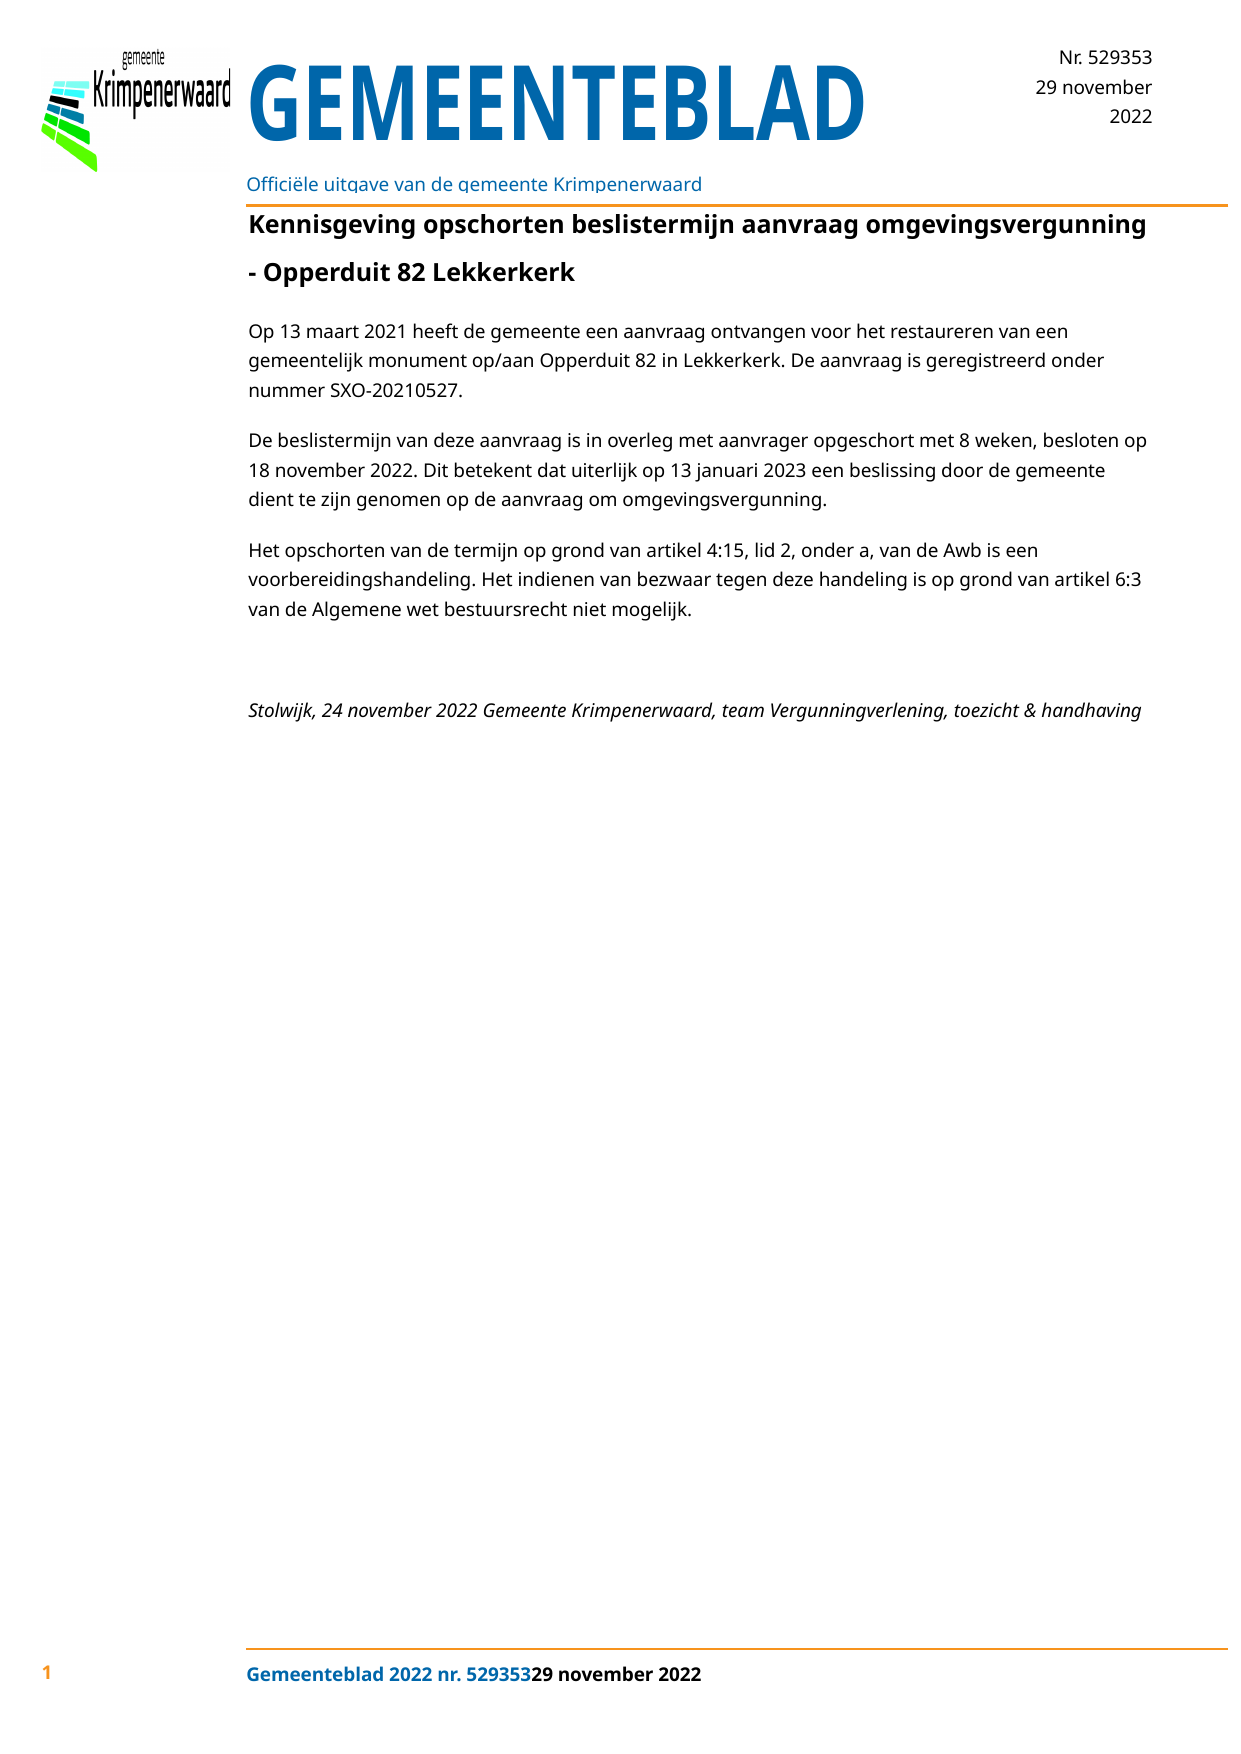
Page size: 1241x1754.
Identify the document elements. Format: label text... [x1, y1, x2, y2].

text Op 13 maart 2021 heeft de gemeente een aanvraag ontvangen voor het restaureren van een gemeentelijk monument op/aan Opperduit 82 in Lekkerkerk. De aanvraag is geregistreerd onder nummer SXO-20210527. [248, 318, 1152, 403]
text Kennisgeving opschorten beslistermijn aanvraag omgevingsvergunning - Opperduit 82 Lekkerkerk [248, 207, 1152, 288]
text Stolwijk, 24 november 2022 Gemeente Krimpenerwaard, team Vergunningverlening, toezicht & handhaving [248, 697, 1152, 723]
picture [41, 47, 231, 172]
text Het opschorten van de termijn op grond van artikel 4:15, lid 2, onder a, van de Awb is een voorbereidingshandeling. Het indienen van bezwaar tegen deze handeling is op grond van artikel 6:3 van de Algemene wet bestuursrecht niet mogelijk. [248, 537, 1152, 622]
text De beslistermijn van deze aanvraag is in overleg met aanvrager opgeschort met 8 weken, besloten op 18 november 2022. Dit betekent dat uiterlijk op 13 januari 2023 een beslissing door de gemeente dient te zijn genomen op de aanvraag om omgevingsvergunning. [248, 427, 1152, 512]
